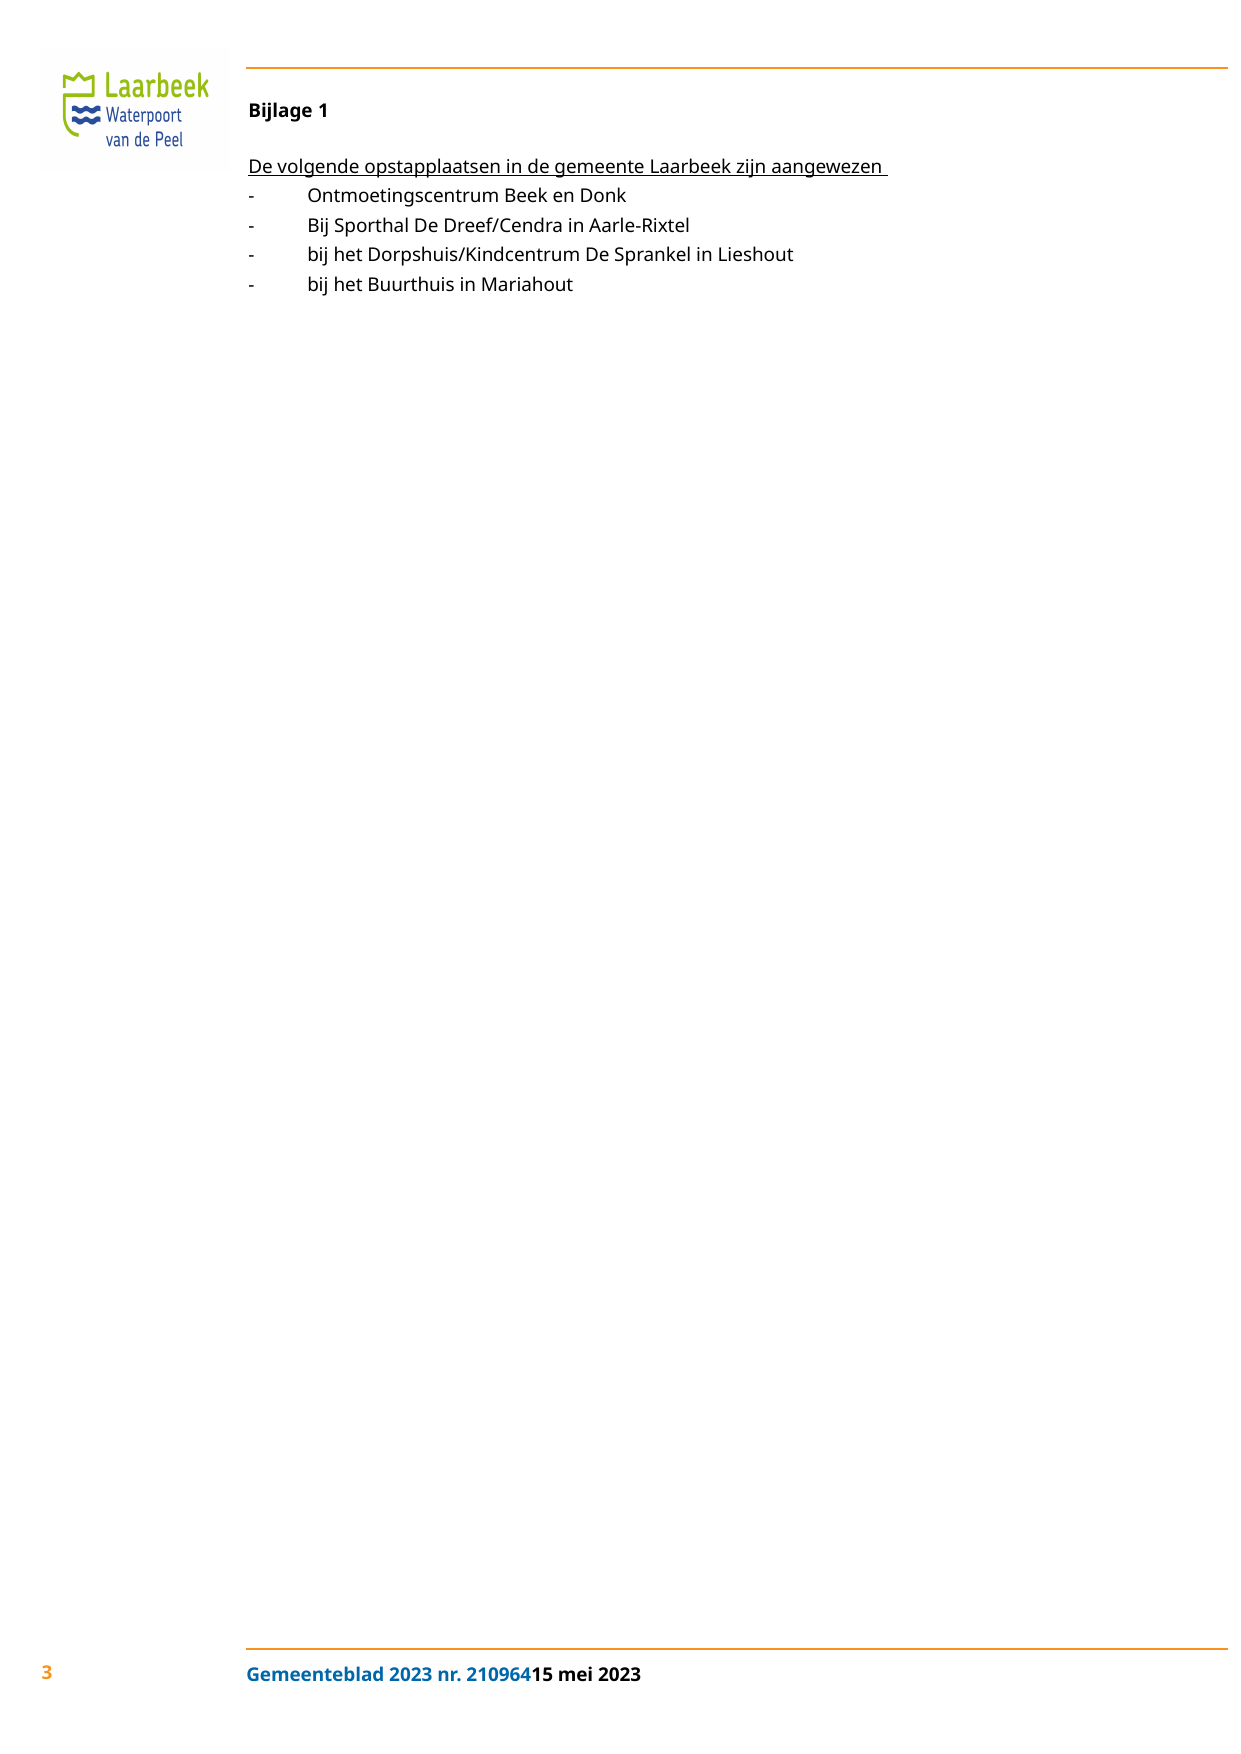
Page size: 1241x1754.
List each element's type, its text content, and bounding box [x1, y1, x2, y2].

list Ontmoetingscentrum Beek en Donk [248, 182, 1152, 208]
text Bijlage 1 [248, 95, 1152, 123]
picture [41, 47, 231, 172]
list Bij Sporthal De Dreef/Cendra in Aarle-Rixtel [248, 212, 1152, 238]
list bij het Buurthuis in Mariahout [248, 271, 1152, 297]
text De volgende opstapplaatsen in de gemeente Laarbeek zijn aangewezen [248, 153, 1152, 179]
list bij het Dorpshuis/Kindcentrum De Sprankel in Lieshout [248, 242, 1152, 267]
